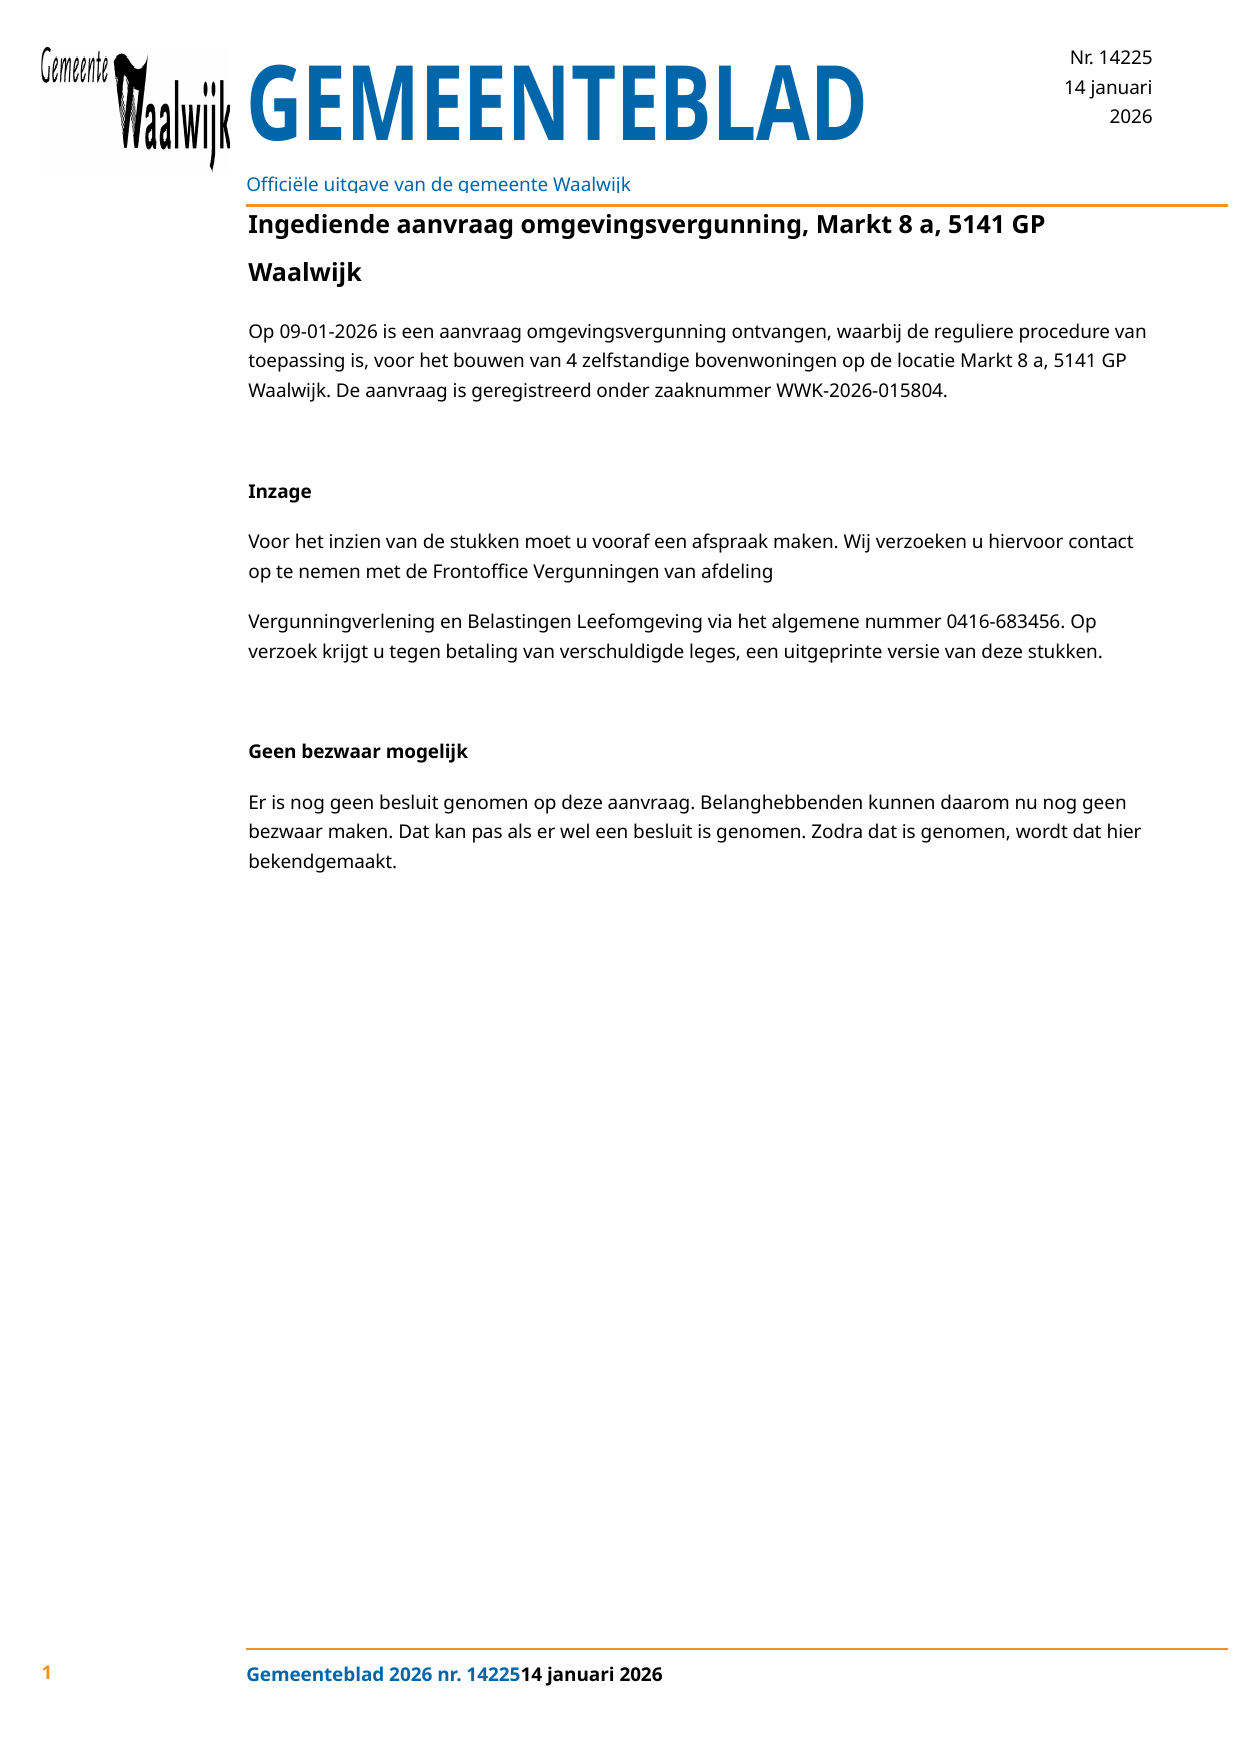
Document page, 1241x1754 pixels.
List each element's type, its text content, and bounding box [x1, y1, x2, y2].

text Geen bezwaar mogelijk [248, 739, 1152, 764]
text Ingediende aanvraag omgevingsvergunning, Markt 8 a, 5141 GP Waalwijk [248, 207, 1152, 288]
text Vergunningverlening en Belastingen Leefomgeving via het algemene nummer 0416-683456. Op verzoek krijgt u tegen betaling van verschuldigde leges, een uitgeprinte versie van deze stukken. [248, 608, 1152, 664]
text Er is nog geen besluit genomen op deze aanvraag. Belanghebbenden kunnen daarom nu nog geen bezwaar maken. Dat kan pas als er wel een besluit is genomen. Zodra dat is genomen, wordt dat hier bekendgemaakt. [248, 789, 1152, 874]
picture [41, 47, 231, 172]
text Inzage [248, 478, 1152, 504]
text Voor het inzien van de stukken moet u vooraf een afspraak maken. Wij verzoeken u hiervoor contact op te nemen met de Frontoffice Vergunningen van afdeling [248, 528, 1152, 584]
text Op 09-01-2026 is een aanvraag omgevingsvergunning ontvangen, waarbij de reguliere procedure van toepassing is, voor het bouwen van 4 zelfstandige bovenwoningen op de locatie Markt 8 a, 5141 GP Waalwijk. De aanvraag is geregistreerd onder zaaknummer WWK-2026-015804. [248, 318, 1152, 403]
